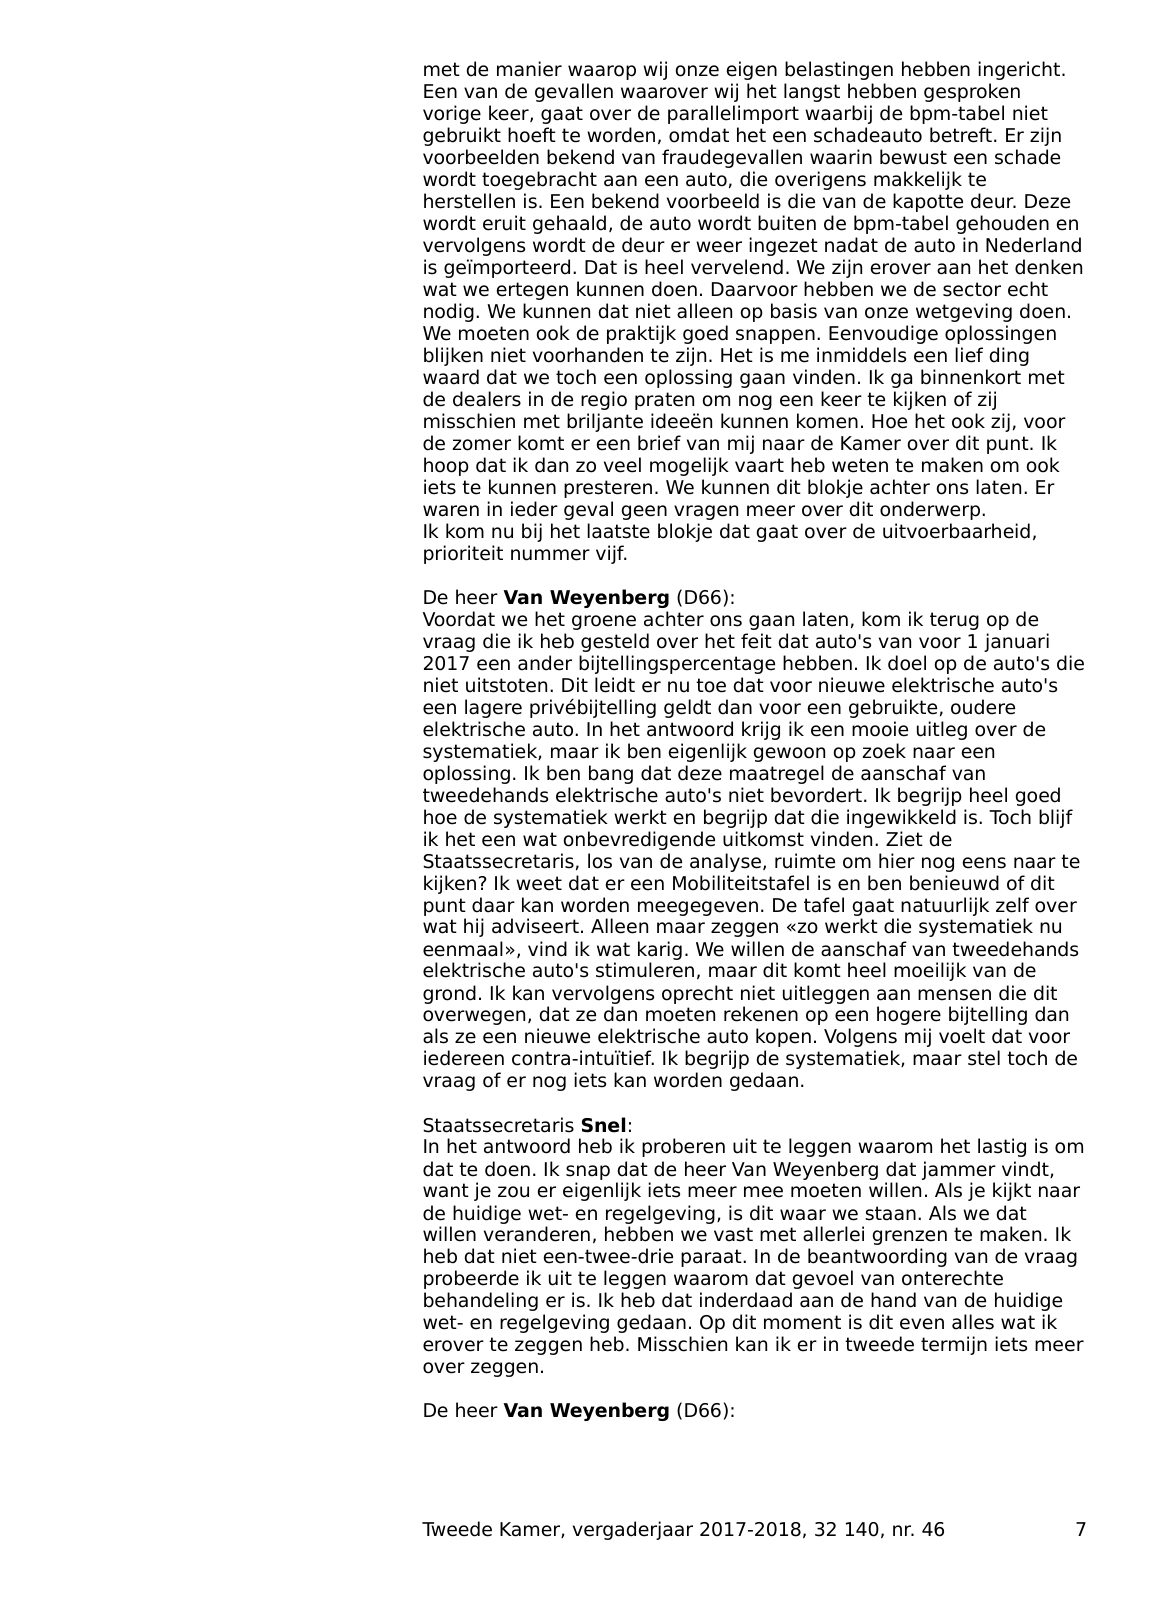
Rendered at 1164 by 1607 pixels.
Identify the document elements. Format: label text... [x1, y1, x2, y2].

text De heer Van Weyenberg (D66): [422, 1400, 1087, 1422]
text De heer Van Weyenberg (D66): [422, 587, 1087, 609]
text Staatssecretaris Snel: [422, 1114, 1087, 1136]
text Ik kom nu bij het laatste blokje dat gaat over de uitvoerbaarheid, prioriteit nummer vijf. [422, 521, 1087, 564]
text In het antwoord heb ik proberen uit te leggen waarom het lastig is om dat te doen. Ik snap dat de heer Van Weyenberg dat jammer vindt, want je zou er eigenlijk iets meer mee moeten willen. Als je kijkt naar de huidige wet- en regelgeving, is dit waar we staan. Als we dat willen veranderen, hebben we vast met allerlei grenzen te maken. Ik heb dat niet een-twee-drie paraat. In de beantwoording van de vraag probeerde ik uit te leggen waarom dat gevoel van onterechte behandeling er is. Ik heb dat inderdaad aan de hand van de huidige wet- en regelgeving gedaan. Op dit moment is dit even alles wat ik erover te zeggen heb. Misschien kan ik er in tweede termijn iets meer over zeggen. [422, 1136, 1087, 1378]
text Voordat we het groene achter ons gaan laten, kom ik terug op de vraag die ik heb gesteld over het feit dat auto's van voor 1 januari 2017 een ander bijtellingspercentage hebben. Ik doel op de auto's die niet uitstoten. Dit leidt er nu toe dat voor nieuwe elektrische auto's een lagere privébijtelling geldt dan voor een gebruikte, oudere elektrische auto. In het antwoord krijg ik een mooie uitleg over de systematiek, maar ik ben eigenlijk gewoon op zoek naar een oplossing. Ik ben bang dat deze maatregel de aanschaf van tweedehands elektrische auto's niet bevordert. Ik begrijp heel goed hoe de systematiek werkt en begrijp dat die ingewikkeld is. Toch blijf ik het een wat onbevredigende uitkomst vinden. Ziet de Staatssecretaris, los van de analyse, ruimte om hier nog eens naar te kijken? Ik weet dat er een Mobiliteitstafel is en ben benieuwd of dit punt daar kan worden meegegeven. De tafel gaat natuurlijk zelf over wat hij adviseert. Alleen maar zeggen «zo werkt die systematiek nu eenmaal», vind ik wat karig. We willen de aanschaf van tweedehands elektrische auto's stimuleren, maar dit komt heel moeilijk van de grond. Ik kan vervolgens oprecht niet uitleggen aan mensen die dit overwegen, dat ze dan moeten rekenen op een hogere bijtelling dan als ze een nieuwe elektrische auto kopen. Volgens mij voelt dat voor iedereen contra-intuïtief. Ik begrijp de systematiek, maar stel toch de vraag of er nog iets kan worden gedaan. [422, 609, 1087, 1092]
text met de manier waarop wij onze eigen belastingen hebben ingericht. Een van de gevallen waarover wij het langst hebben gesproken vorige keer, gaat over de parallelimport waarbij de bpm-tabel niet gebruikt hoeft te worden, omdat het een schadeauto betreft. Er zijn voorbeelden bekend van fraudegevallen waarin bewust een schade wordt toegebracht aan een auto, die overigens makkelijk te herstellen is. Een bekend voorbeeld is die van de kapotte deur. Deze wordt eruit gehaald, de auto wordt buiten de bpm-tabel gehouden en vervolgens wordt de deur er weer ingezet nadat de auto in Nederland is geïmporteerd. Dat is heel vervelend. We zijn erover aan het denken wat we ertegen kunnen doen. Daarvoor hebben we de sector echt nodig. We kunnen dat niet alleen op basis van onze wetgeving doen. We moeten ook de praktijk goed snappen. Eenvoudige oplossingen blijken niet voorhanden te zijn. Het is me inmiddels een lief ding waard dat we toch een oplossing gaan vinden. Ik ga binnenkort met de dealers in de regio praten om nog een keer te kijken of zij misschien met briljante ideeën kunnen komen. Hoe het ook zij, voor de zomer komt er een brief van mij naar de Kamer over dit punt. Ik hoop dat ik dan zo veel mogelijk vaart heb weten te maken om ook iets te kunnen presteren. We kunnen dit blokje achter ons laten. Er waren in ieder geval geen vragen meer over dit onderwerp. [422, 59, 1087, 521]
